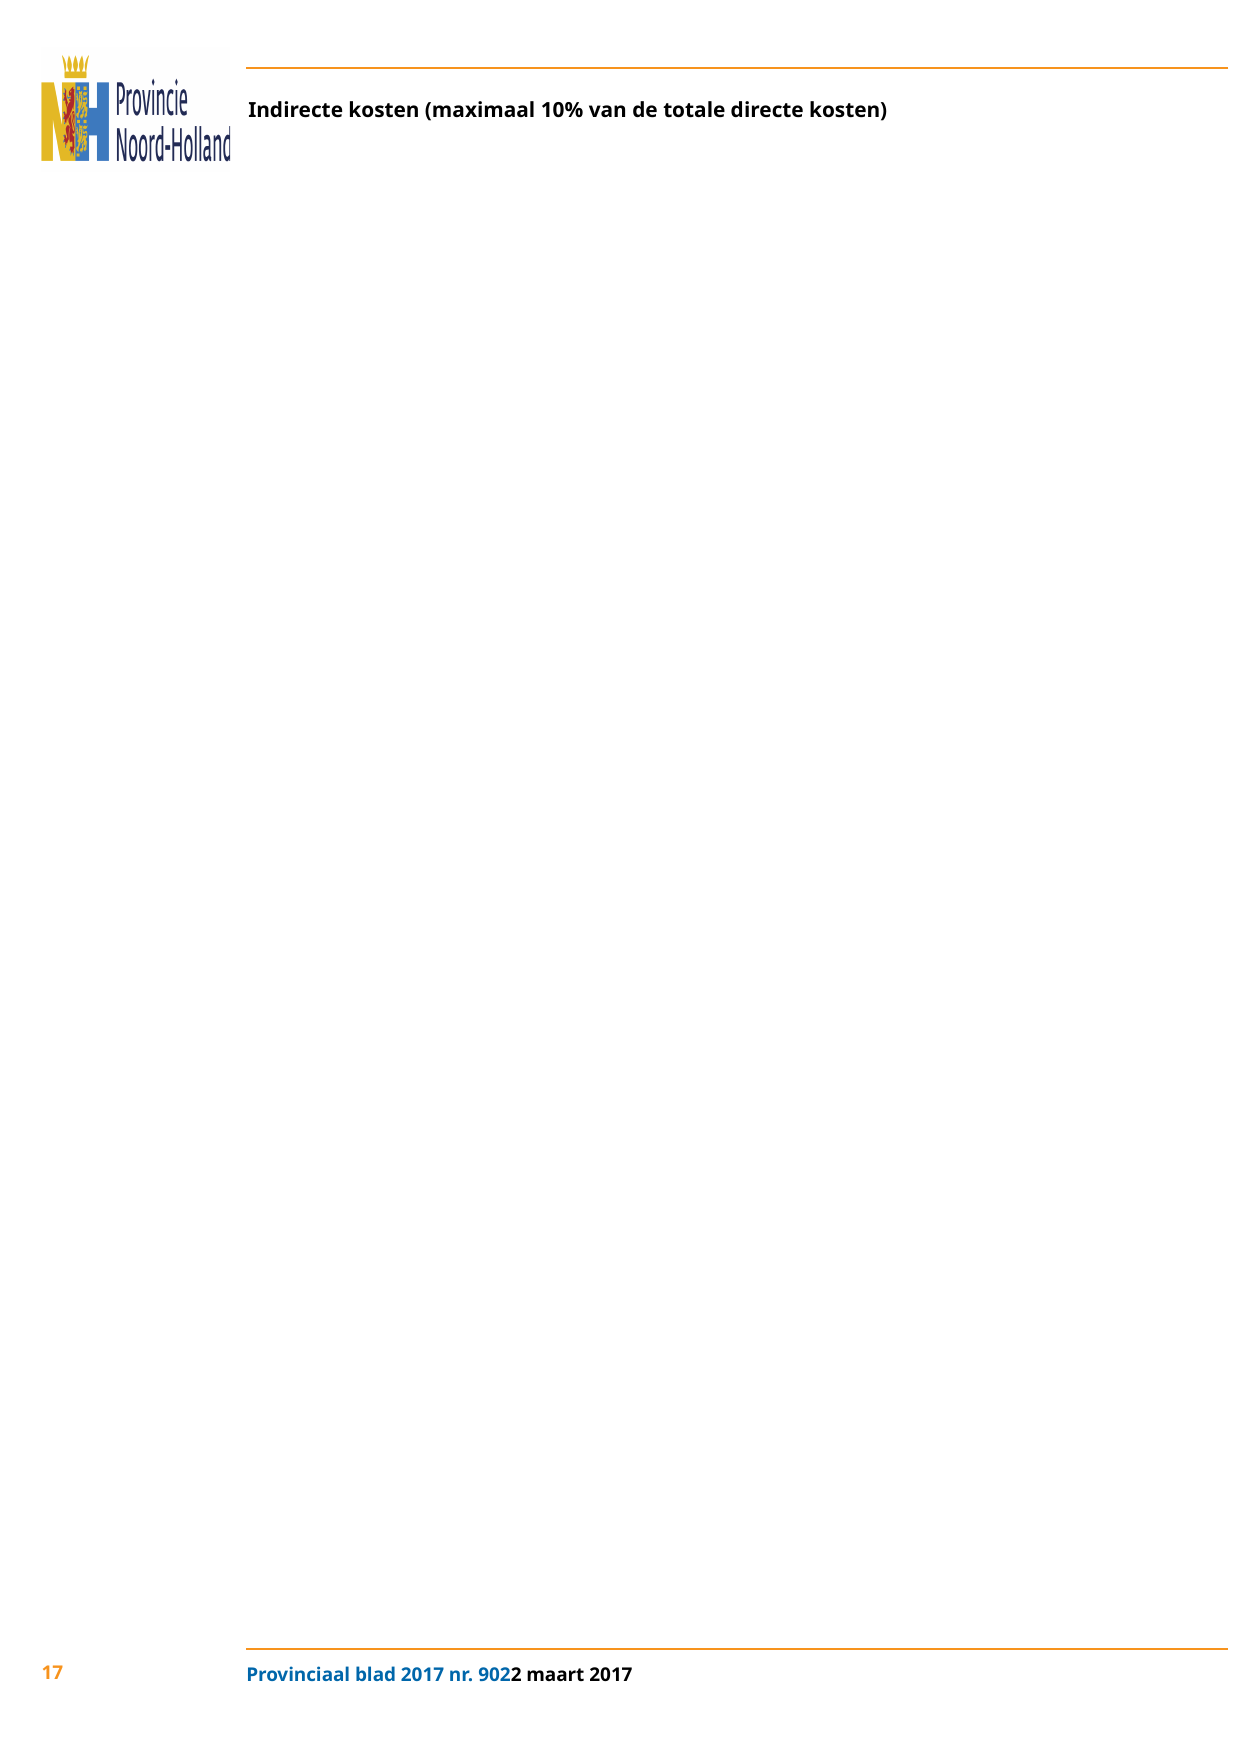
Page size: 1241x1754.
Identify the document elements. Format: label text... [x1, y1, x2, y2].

text Indirecte kosten (maximaal 10% van de totale directe kosten) [248, 95, 1152, 123]
picture [41, 47, 231, 172]
